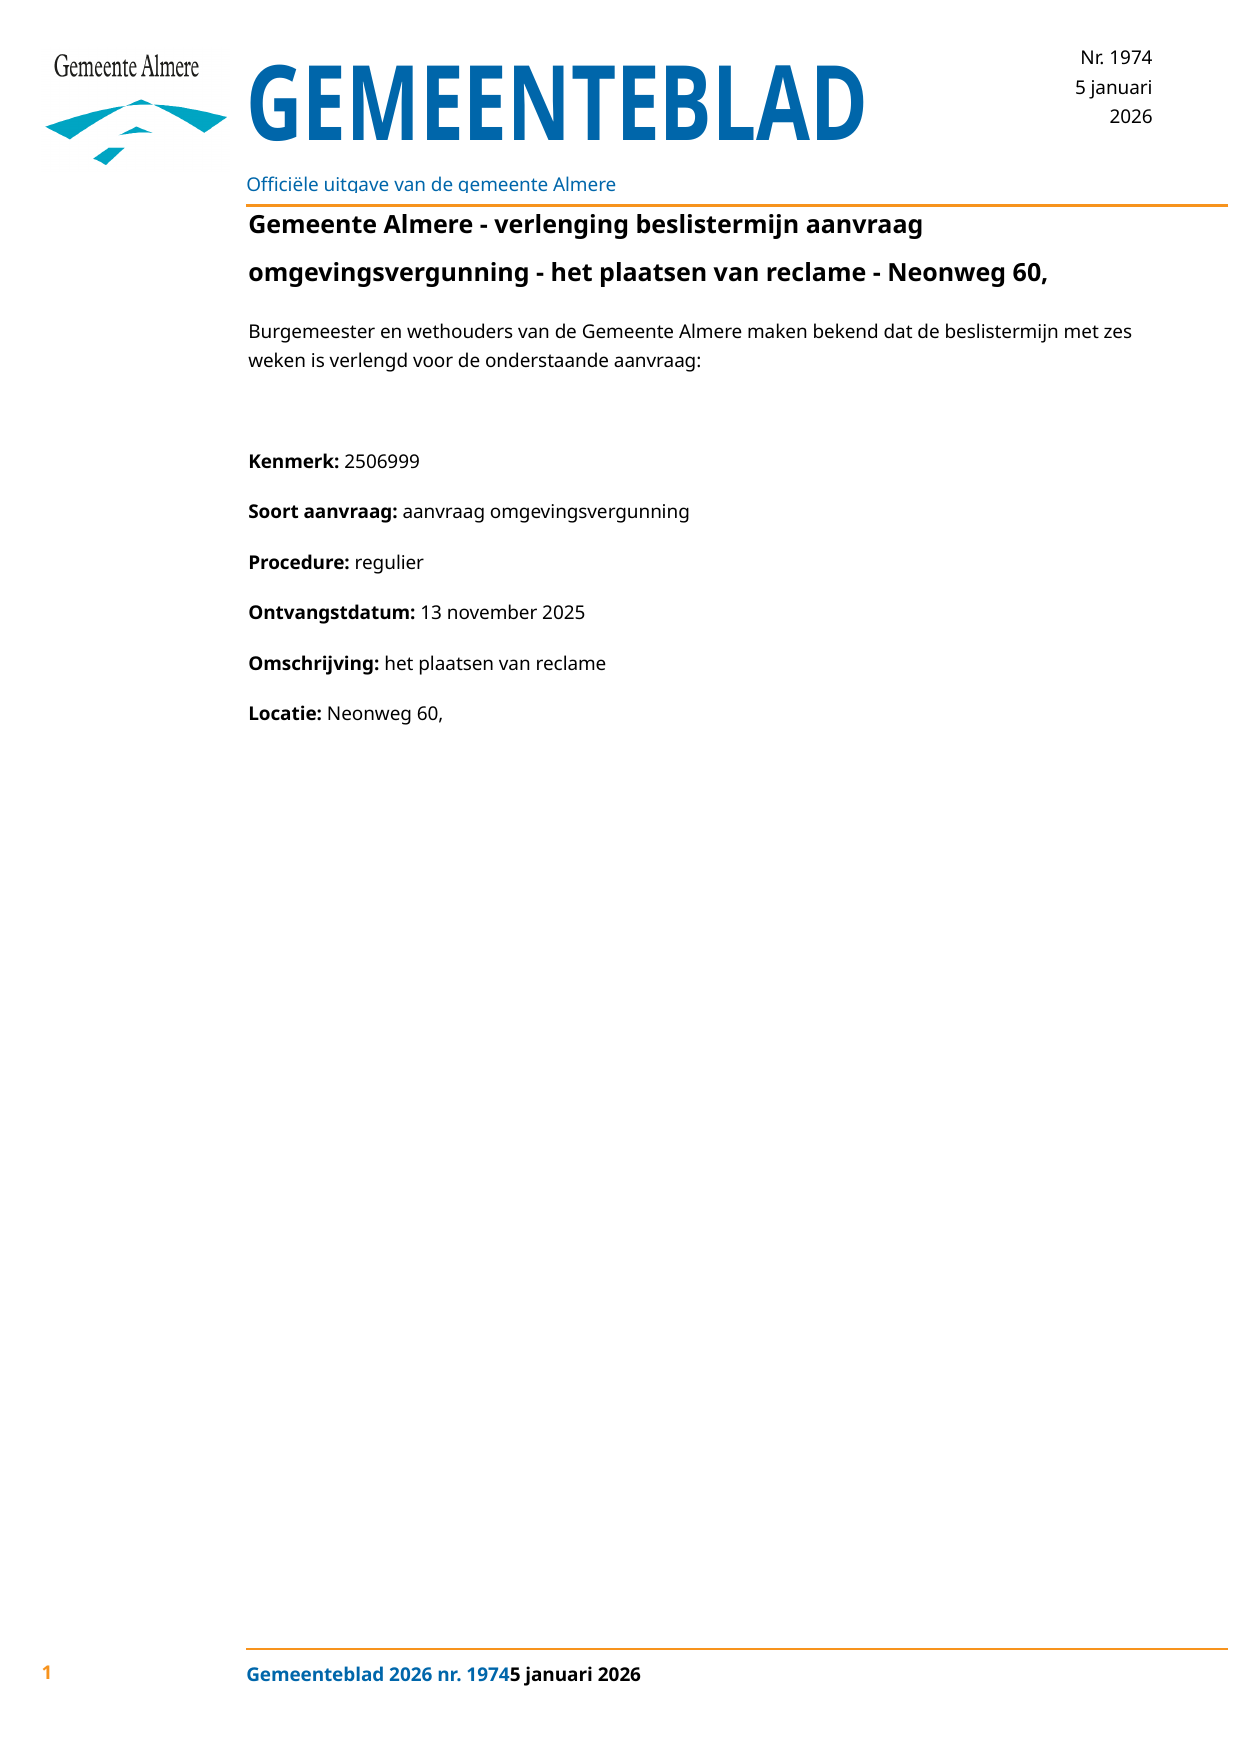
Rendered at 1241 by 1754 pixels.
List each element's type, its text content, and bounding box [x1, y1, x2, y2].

text Gemeente Almere - verlenging beslistermijn aanvraag omgevingsvergunning - het plaatsen van reclame - Neonweg 60, [248, 207, 1152, 288]
text Locatie: Neonweg 60, [248, 700, 1152, 726]
text Omschrijving: het plaatsen van reclame [248, 650, 1152, 676]
text Burgemeester en wethouders van de Gemeente Almere maken bekend dat de beslistermijn met zes weken is verlengd voor de onderstaande aanvraag: [248, 318, 1152, 373]
text Procedure: regulier [248, 549, 1152, 575]
text Ontvangstdatum: 13 november 2025 [248, 599, 1152, 625]
text Kenmerk: 2506999 [248, 448, 1152, 474]
text Soort aanvraag: aanvraag omgevingsvergunning [248, 499, 1152, 524]
picture [41, 47, 231, 172]
